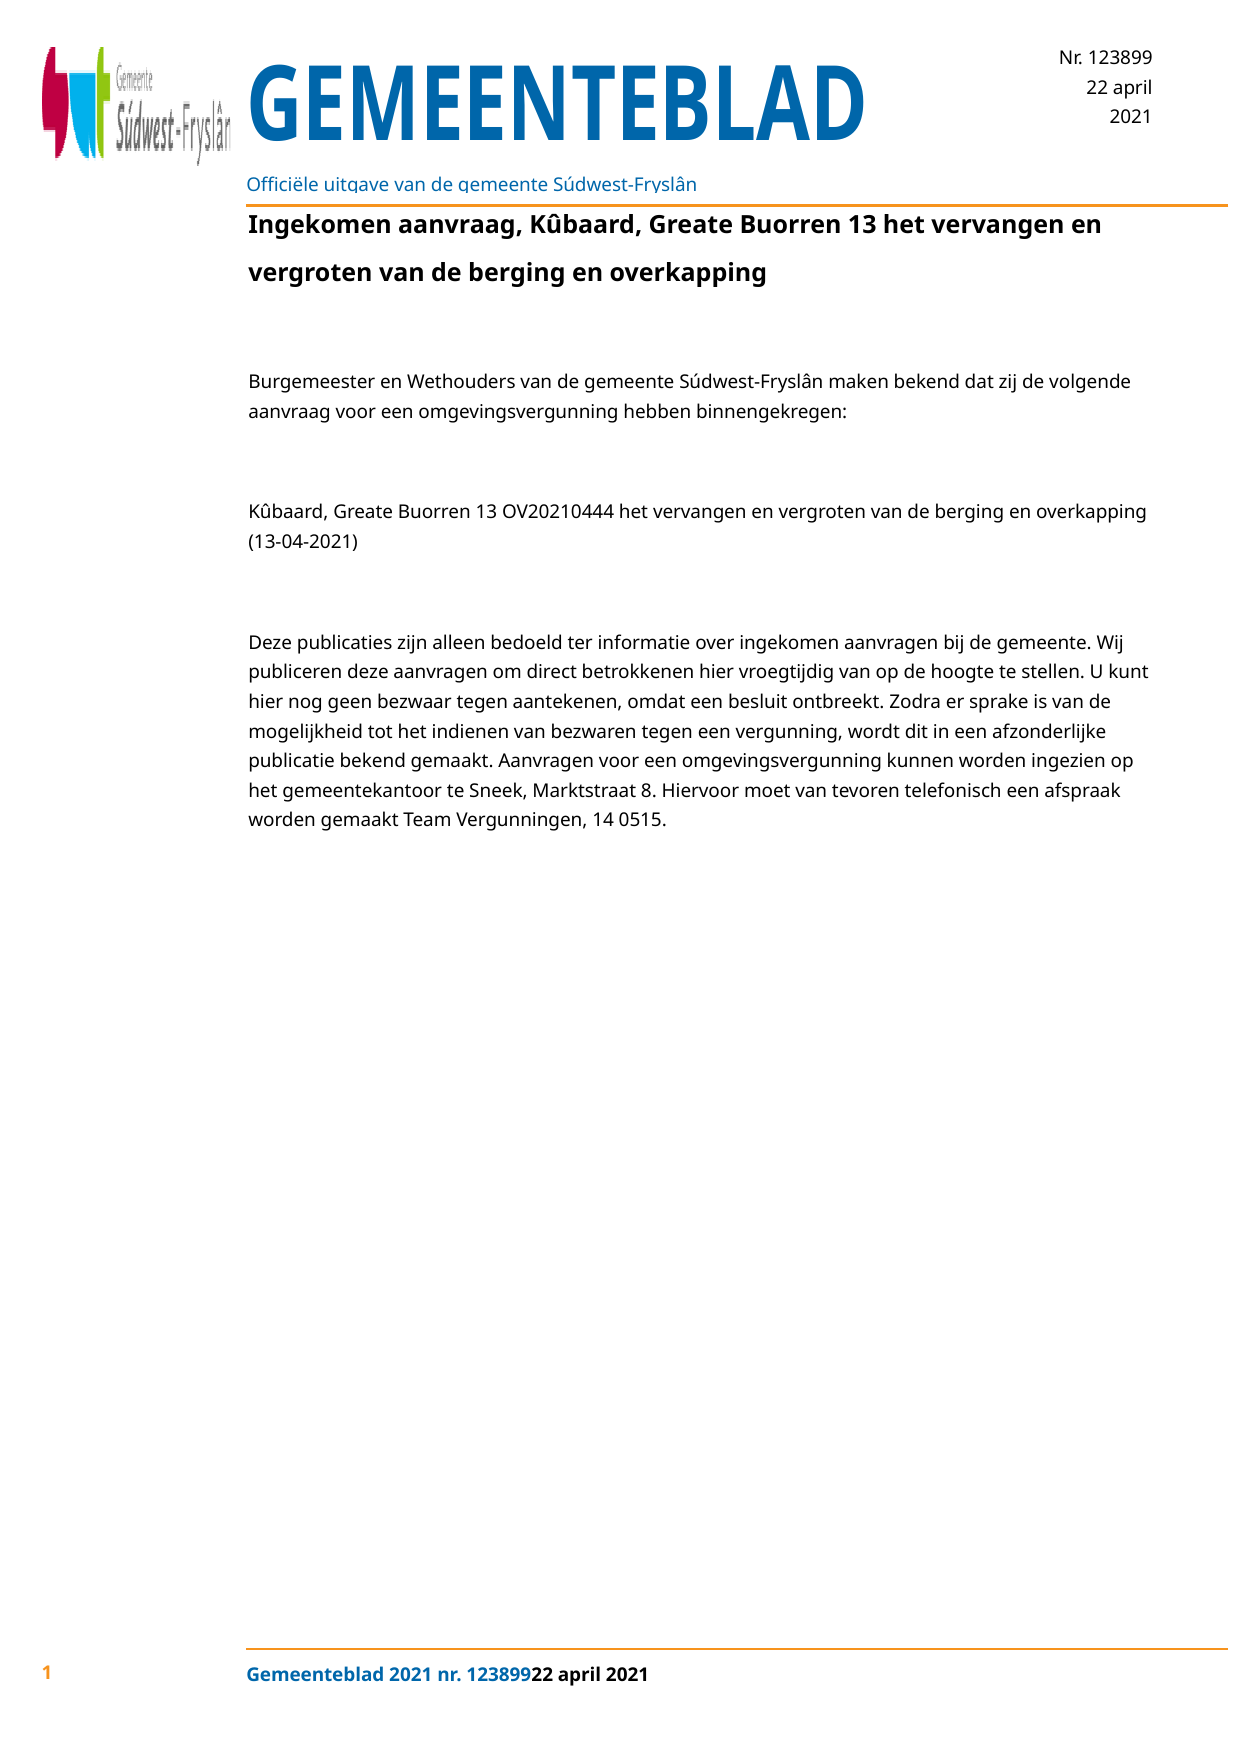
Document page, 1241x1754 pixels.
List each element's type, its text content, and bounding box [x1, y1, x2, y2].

text Deze publicaties zijn alleen bedoeld ter informatie over ingekomen aanvragen bij de gemeente. Wij publiceren deze aanvragen om direct betrokkenen hier vroegtijdig van op de hoogte te stellen. U kunt hier nog geen bezwaar tegen aantekenen, omdat een besluit ontbreekt. Zodra er sprake is van de mogelijkheid tot het indienen van bezwaren tegen een vergunning, wordt dit in een afzonderlijke publicatie bekend gemaakt. Aanvragen voor een omgevingsvergunning kunnen worden ingezien op het gemeentekantoor te Sneek, Marktstraat 8. Hiervoor moet van tevoren telefonisch een afspraak worden gemaakt Team Vergunningen, 14 0515. [248, 629, 1152, 832]
text Burgemeester en Wethouders van de gemeente Súdwest-Fryslân maken bekend dat zij de volgende aanvraag voor een omgevingsvergunning hebben binnengekregen: [248, 368, 1152, 424]
picture [41, 47, 231, 172]
text Kûbaard, Greate Buorren 13 OV20210444 het vervangen en vergroten van de berging en overkapping (13-04-2021) [248, 499, 1152, 554]
text Ingekomen aanvraag, Kûbaard, Greate Buorren 13 het vervangen en vergroten van de berging en overkapping [248, 207, 1152, 288]
